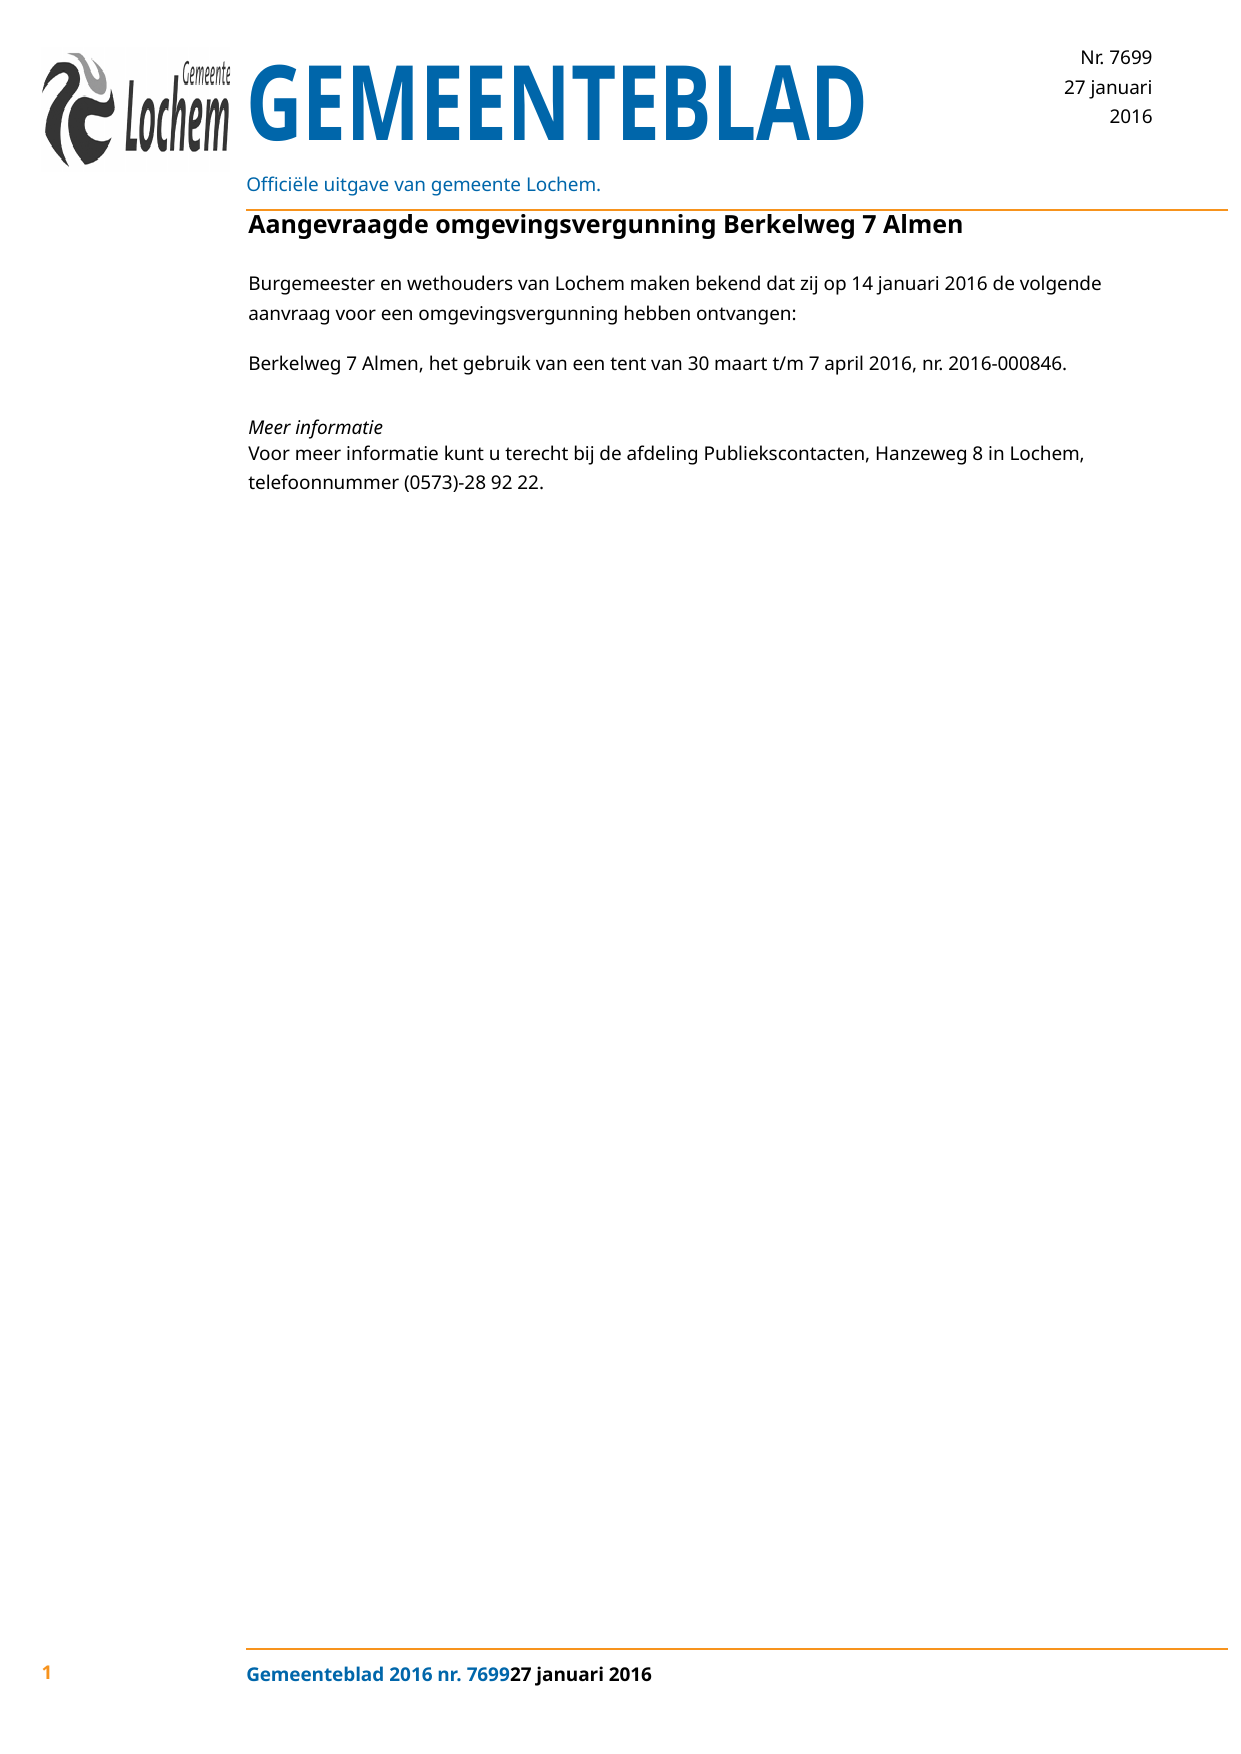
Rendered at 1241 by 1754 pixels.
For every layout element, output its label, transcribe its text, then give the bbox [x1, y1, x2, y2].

picture [41, 47, 231, 172]
text Berkelweg 7 Almen, het gebruik van een tent van 30 maart t/m 7 april 2016, nr. 2016-000846. [248, 350, 1152, 376]
text Voor meer informatie kunt u terecht bij de afdeling Publiekscontacten, Hanzeweg 8 in Lochem, telefoonnummer (0573)-28 92 22. [248, 440, 1152, 495]
text Aangevraagde omgevingsvergunning Berkelweg 7 Almen [248, 211, 1152, 241]
text Meer informatie [248, 414, 1152, 440]
text Burgemeester en wethouders van Lochem maken bekend dat zij op 14 januari 2016 de volgende aanvraag voor een omgevingsvergunning hebben ontvangen: [248, 270, 1152, 326]
